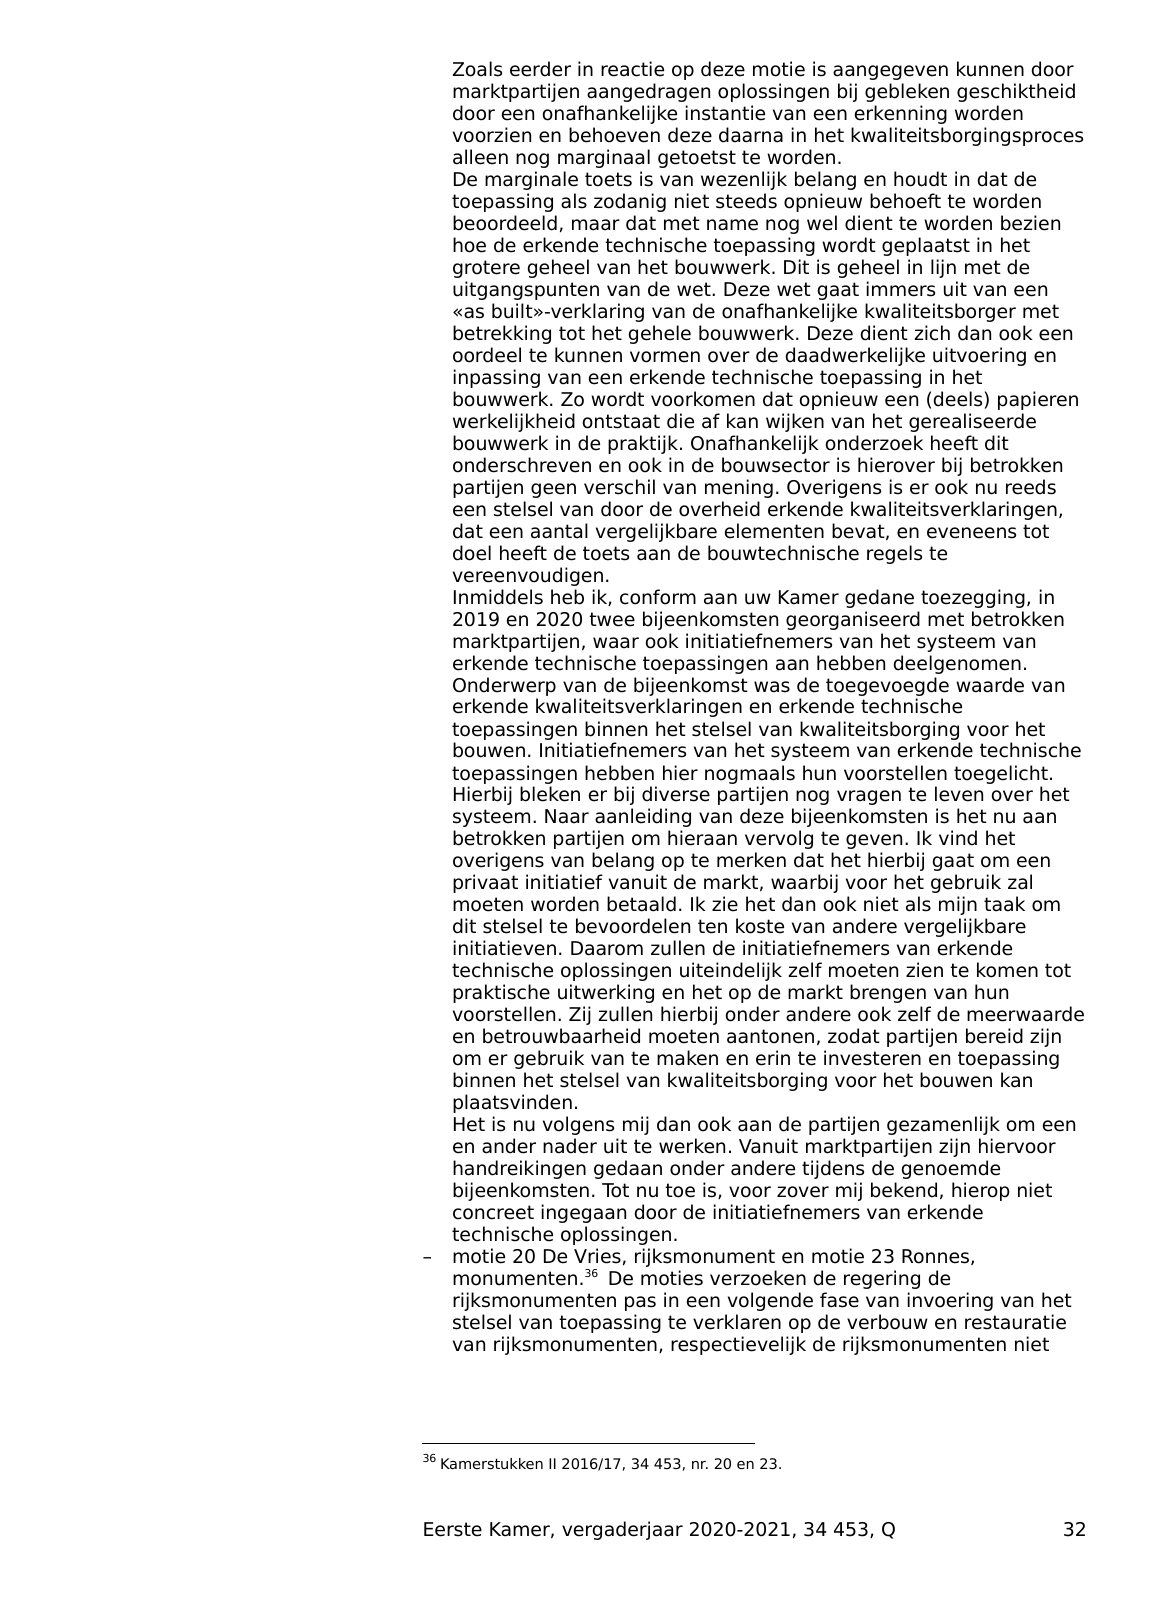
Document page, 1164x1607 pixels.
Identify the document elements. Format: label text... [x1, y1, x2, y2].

text Inmiddels heb ik, conform aan uw Kamer gedane toezegging, in 2019 en 2020 twee bijeenkomsten georganiseerd met betrokken marktpartijen, waar ook initiatiefnemers van het systeem van erkende technische toepassingen aan hebben deelgenomen. Onderwerp van de bijeenkomst was de toegevoegde waarde van erkende kwaliteitsverklaringen en erkende technische toepassingen binnen het stelsel van kwaliteitsborging voor het bouwen. Initiatiefnemers van het systeem van erkende technische toepassingen hebben hier nogmaals hun voorstellen toegelicht. Hierbij bleken er bij diverse partijen nog vragen te leven over het systeem. Naar aanleiding van deze bijeenkomsten is het nu aan betrokken partijen om hieraan vervolg te geven. Ik vind het overigens van belang op te merken dat het hierbij gaat om een privaat initiatief vanuit de markt, waarbij voor het gebruik zal moeten worden betaald. Ik zie het dan ook niet als mijn taak om dit stelsel te bevoordelen ten koste van andere vergelijkbare initiatieven. Daarom zullen de initiatiefnemers van erkende technische oplossingen uiteindelijk zelf moeten zien te komen tot praktische uitwerking en het op de markt brengen van hun voorstellen. Zij zullen hierbij onder andere ook zelf de meerwaarde en betrouwbaarheid moeten aantonen, zodat partijen bereid zijn om er gebruik van te maken en erin te investeren en toepassing binnen het stelsel van kwaliteitsborging voor het bouwen kan plaatsvinden. [452, 587, 1087, 1114]
text Zoals eerder in reactie op deze motie is aangegeven kunnen door marktpartijen aangedragen oplossingen bij gebleken geschiktheid door een onafhankelijke instantie van een erkenning worden voorzien en behoeven deze daarna in het kwaliteitsborgingsproces alleen nog marginaal getoetst te worden. [452, 59, 1087, 169]
text – motie 20 De Vries, rijksmonument en motie 23 Ronnes, monumenten. De moties verzoeken de regering de rijksmonumenten pas in een volgende fase van invoering van het stelsel van toepassing te verklaren op de verbouw en restauratie van rijksmonumenten, respectievelijk de rijksmonumenten niet [422, 1246, 1087, 1356]
text Het is nu volgens mij dan ook aan de partijen gezamenlijk om een en ander nader uit te werken. Vanuit marktpartijen zijn hiervoor handreikingen gedaan onder andere tijdens de genoemde bijeenkomsten. Tot nu toe is, voor zover mij bekend, hierop niet concreet ingegaan door de initiatiefnemers van erkende technische oplossingen. [452, 1114, 1087, 1246]
text Kamerstukken II 2016/17, 34 453, nr. 20 en 23. [422, 1452, 1087, 1474]
text De marginale toets is van wezenlijk belang en houdt in dat de toepassing als zodanig niet steeds opnieuw behoeft te worden beoordeeld, maar dat met name nog wel dient te worden bezien hoe de erkende technische toepassing wordt geplaatst in het grotere geheel van het bouwwerk. Dit is geheel in lijn met de uitgangspunten van de wet. Deze wet gaat immers uit van een «as built»-verklaring van de onafhankelijke kwaliteitsborger met betrekking tot het gehele bouwwerk. Deze dient zich dan ook een oordeel te kunnen vormen over de daadwerkelijke uitvoering en inpassing van een erkende technische toepassing in het bouwwerk. Zo wordt voorkomen dat opnieuw een (deels) papieren werkelijkheid ontstaat die af kan wijken van het gerealiseerde bouwwerk in de praktijk. Onafhankelijk onderzoek heeft dit onderschreven en ook in de bouwsector is hierover bij betrokken partijen geen verschil van mening. Overigens is er ook nu reeds een stelsel van door de overheid erkende kwaliteitsverklaringen, dat een aantal vergelijkbare elementen bevat, en eveneens tot doel heeft de toets aan de bouwtechnische regels te vereenvoudigen. [452, 169, 1087, 587]
